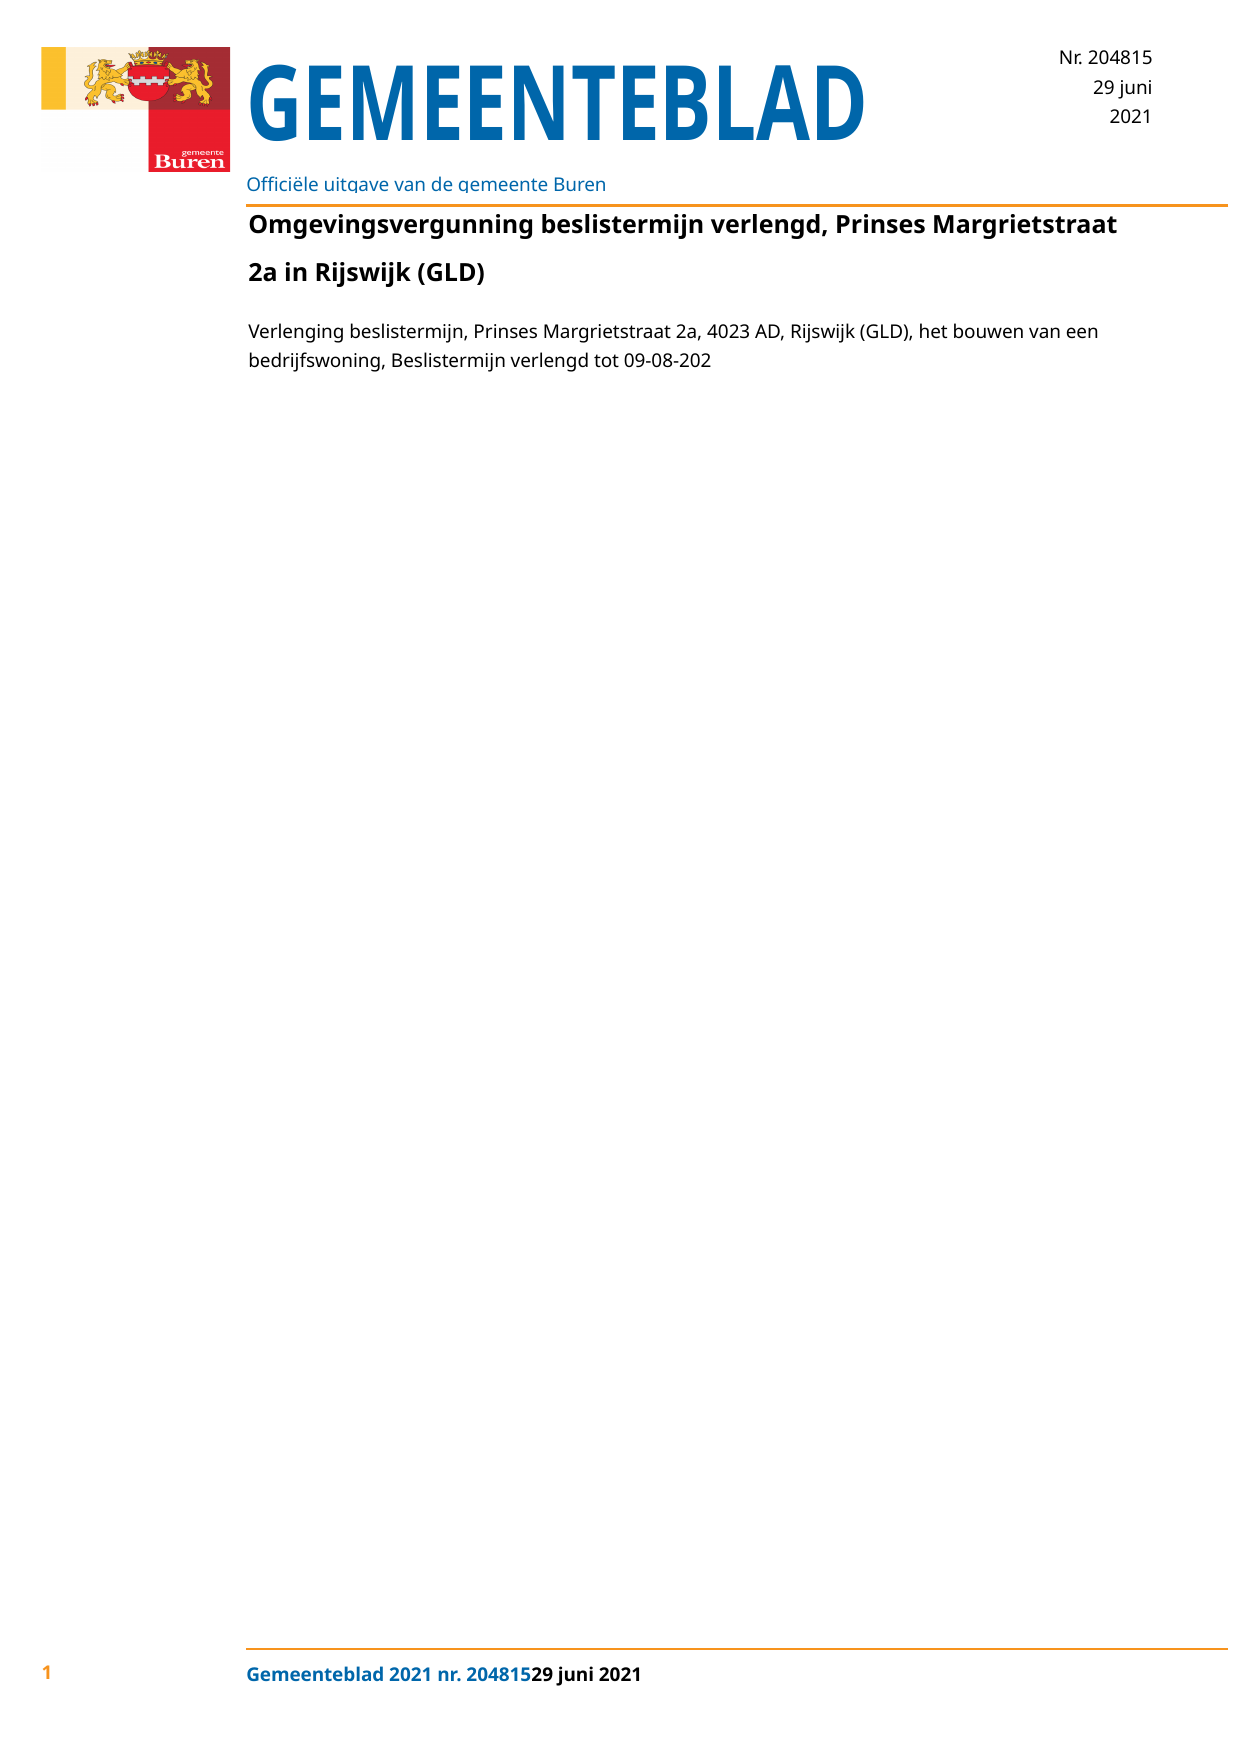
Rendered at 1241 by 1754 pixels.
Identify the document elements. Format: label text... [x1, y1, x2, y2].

text Omgevingsvergunning beslistermijn verlengd, Prinses Margrietstraat 2a in Rijswijk (GLD) [248, 207, 1152, 288]
picture [41, 47, 231, 172]
text Verlenging beslistermijn, Prinses Margrietstraat 2a, 4023 AD, Rijswijk (GLD), het bouwen van een bedrijfswoning, Beslistermijn verlengd tot 09-08-202 [248, 318, 1152, 373]
